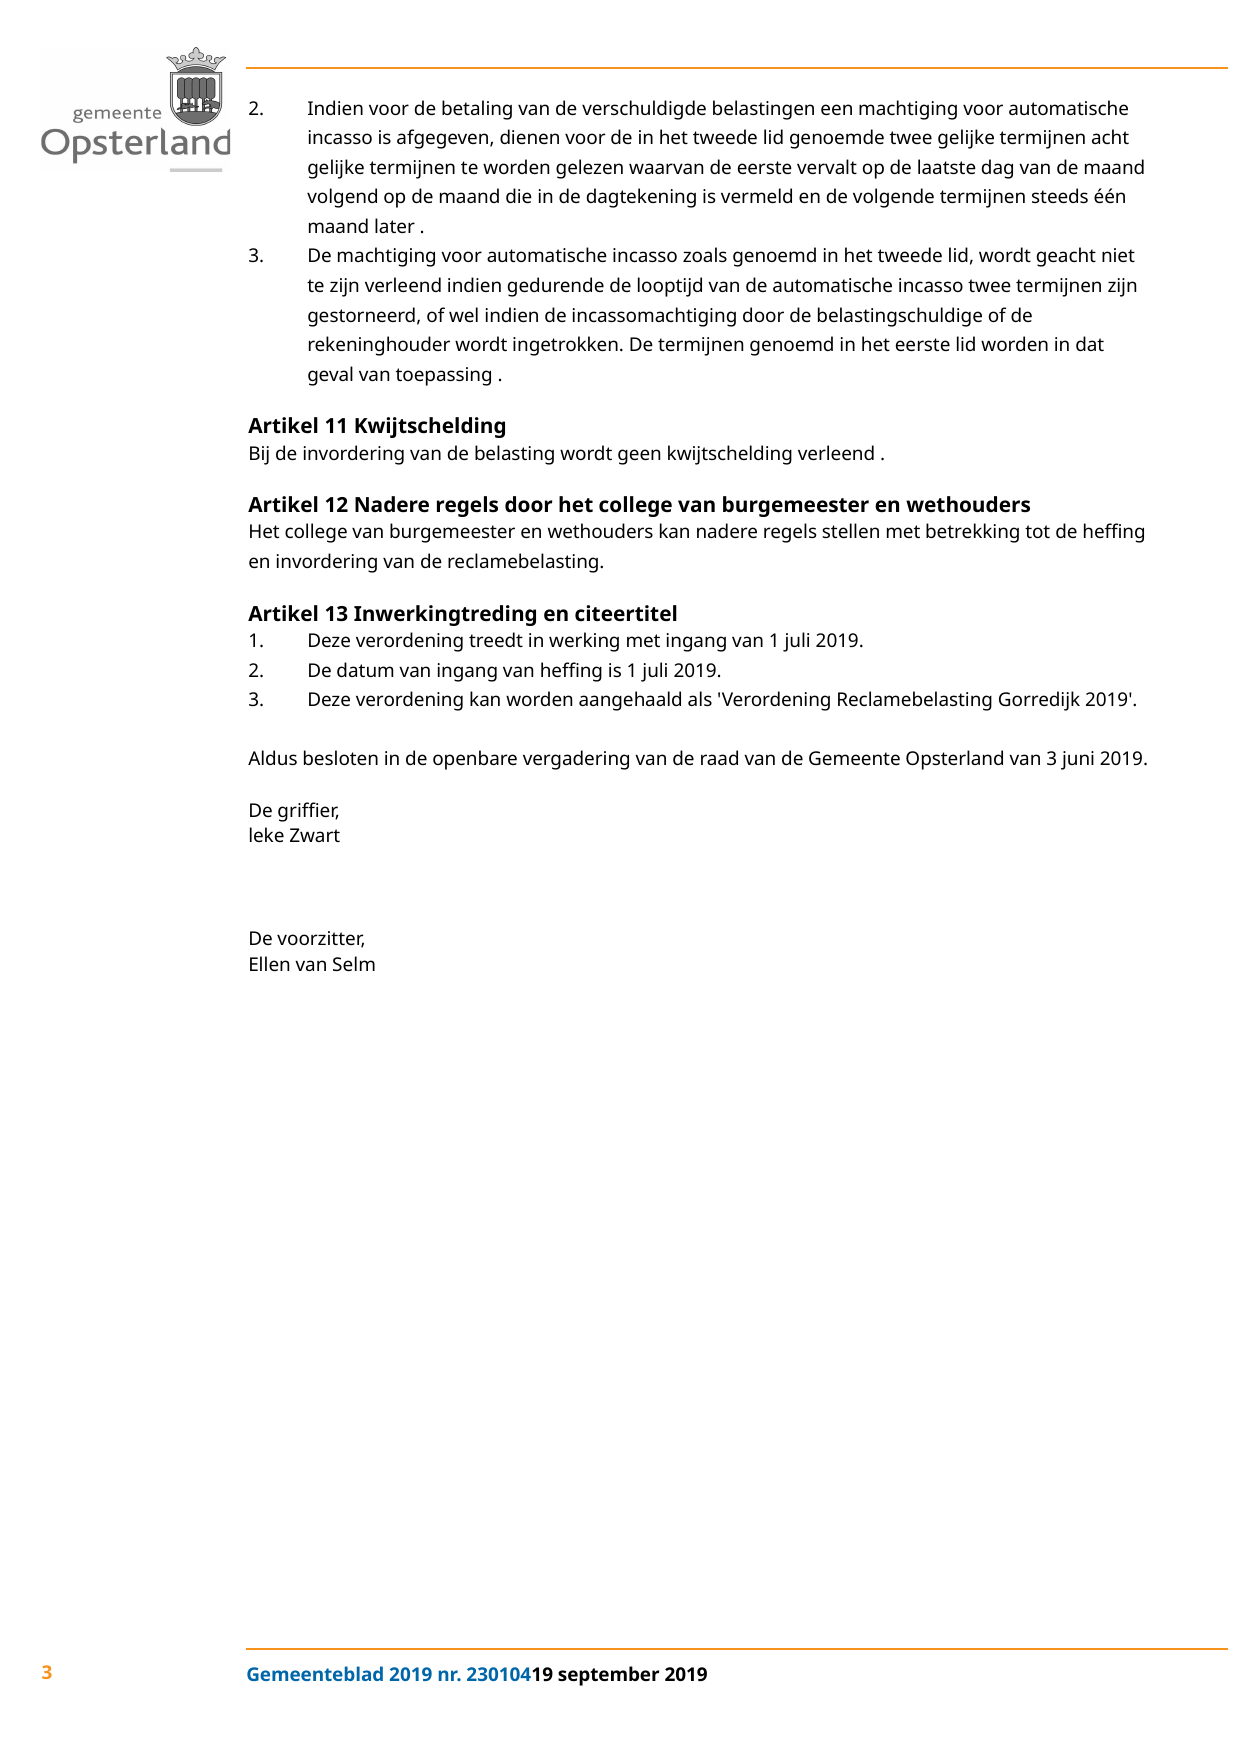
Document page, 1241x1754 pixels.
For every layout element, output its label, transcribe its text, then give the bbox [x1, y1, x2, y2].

text Bij de invordering van de belasting wordt geen kwijtschelding verleend . [248, 440, 1152, 466]
list Deze verordening kan worden aangehaald als 'Verordening Reclamebelasting Gorredijk 2019'. [248, 686, 1152, 712]
list Deze verordening treedt in werking met ingang van 1 juli 2019. [248, 627, 1152, 653]
list De machtiging voor automatische incasso zoals genoemd in het tweede lid, wordt geacht niet te zijn verleend indien gedurende de looptijd van de automatische incasso twee termijnen zijn gestorneerd, of wel indien de incassomachtiging door de belastingschuldige of de rekeninghouder wordt ingetrokken. De termijnen genoemd in het eerste lid worden in dat geval van toepassing . [248, 243, 1152, 387]
text Artikel 13 Inwerkingtreding en citeertitel [248, 599, 1152, 627]
text De griffier, [248, 797, 1152, 823]
picture [41, 47, 231, 172]
text leke Zwart [248, 823, 1152, 848]
list Indien voor de betaling van de verschuldigde belastingen een machtiging voor automatische incasso is afgegeven, dienen voor de in het tweede lid genoemde twee gelijke termijnen acht gelijke termijnen te worden gelezen waarvan de eerste vervalt op de laatste dag van de maand volgend op de maand die in de dagtekening is vermeld en de volgende termijnen steeds één maand later . [248, 95, 1152, 239]
text Artikel 11 Kwijtschelding [248, 411, 1152, 440]
text Ellen van Selm [248, 951, 1152, 977]
text Aldus besloten in de openbare vergadering van de raad van de Gemeente Opsterland van 3 juni 2019. [248, 746, 1152, 771]
text Artikel 12 Nadere regels door het college van burgemeester en wethouders [248, 490, 1152, 519]
text Het college van burgemeester en wethouders kan nadere regels stellen met betrekking tot de heffing en invordering van de reclamebelasting. [248, 519, 1152, 574]
list De datum van ingang van heffing is 1 juli 2019. [248, 657, 1152, 682]
text De voorzitter, [248, 926, 1152, 951]
